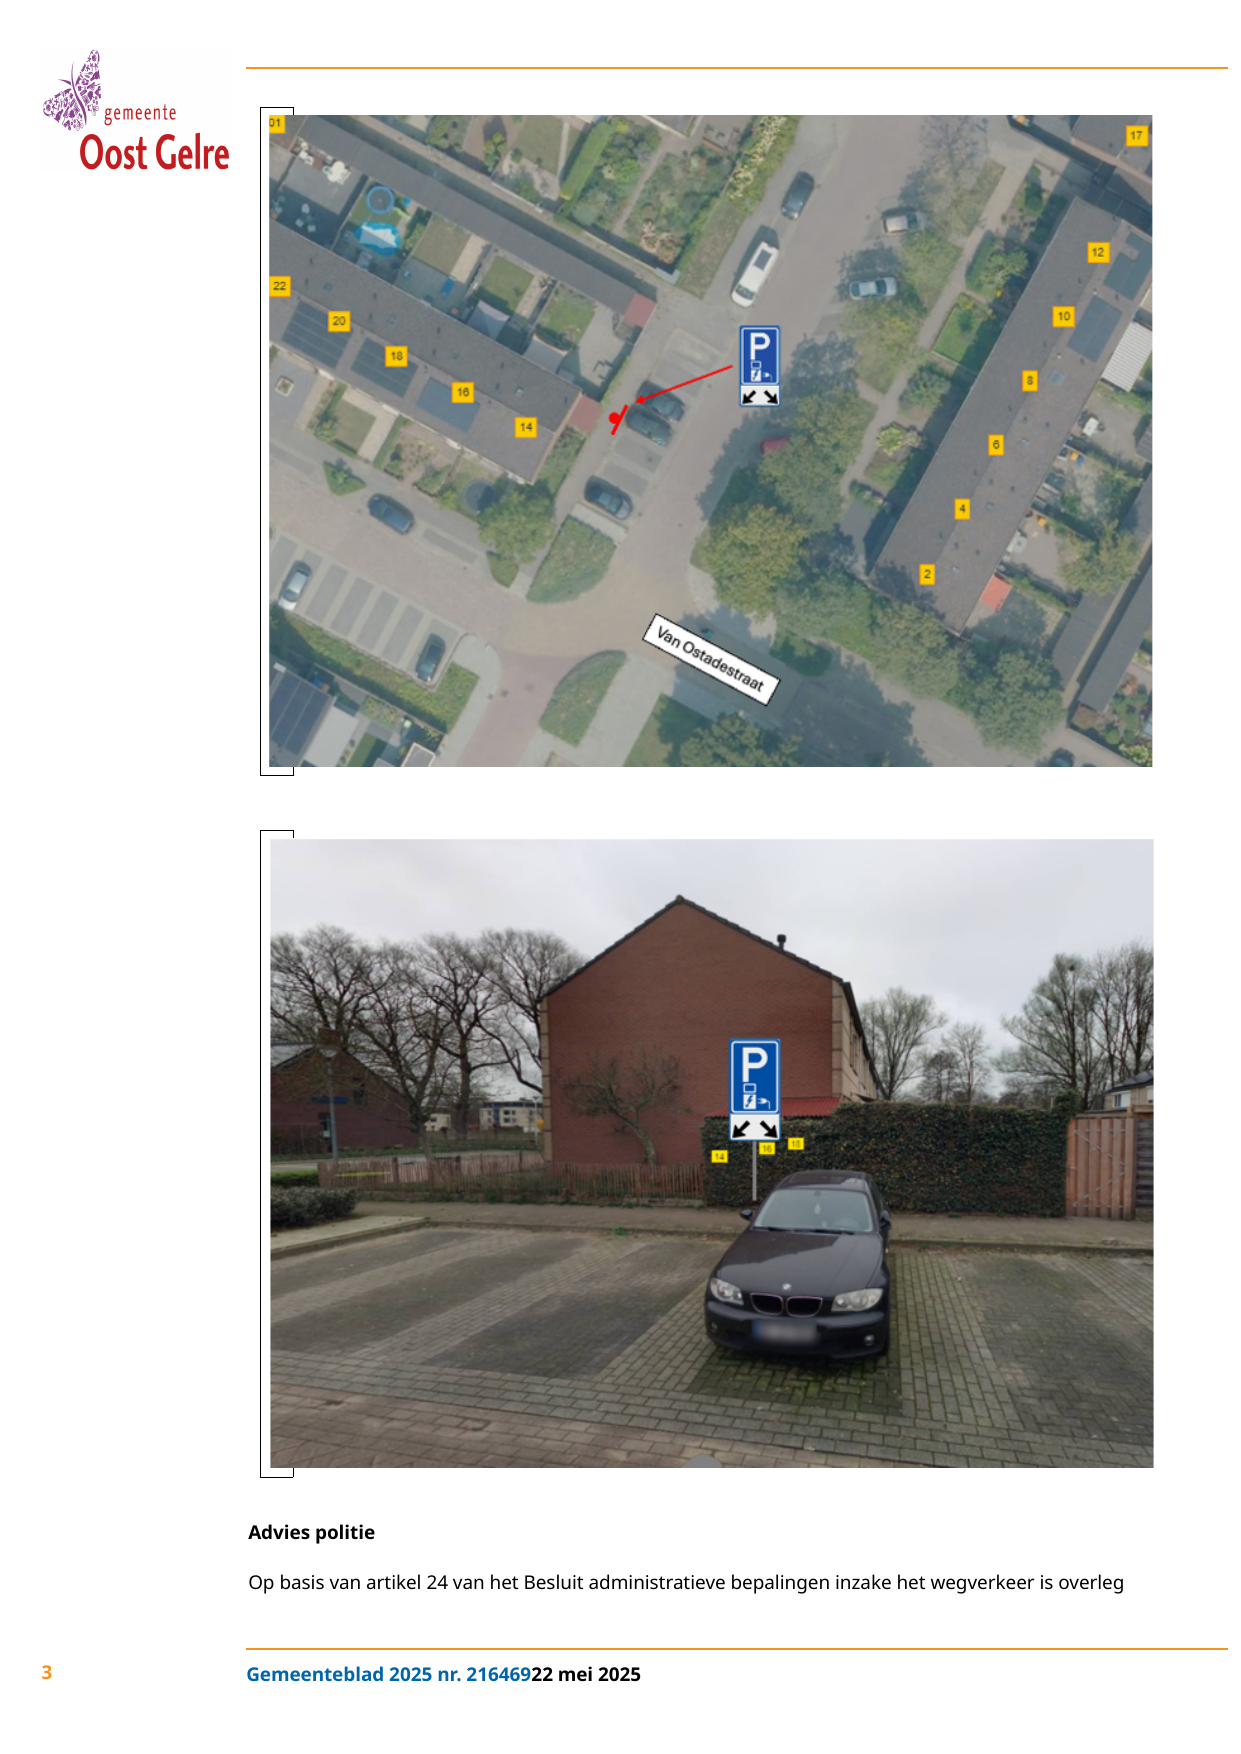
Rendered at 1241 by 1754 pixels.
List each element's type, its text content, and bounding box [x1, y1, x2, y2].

text Op basis van artikel 24 van het Besluit administratieve bepalingen inzake het wegverkeer is overleg [248, 1569, 1152, 1595]
picture [268, 115, 1155, 767]
picture [268, 838, 1155, 1468]
picture [41, 47, 231, 172]
text Advies politie [248, 1519, 1152, 1545]
